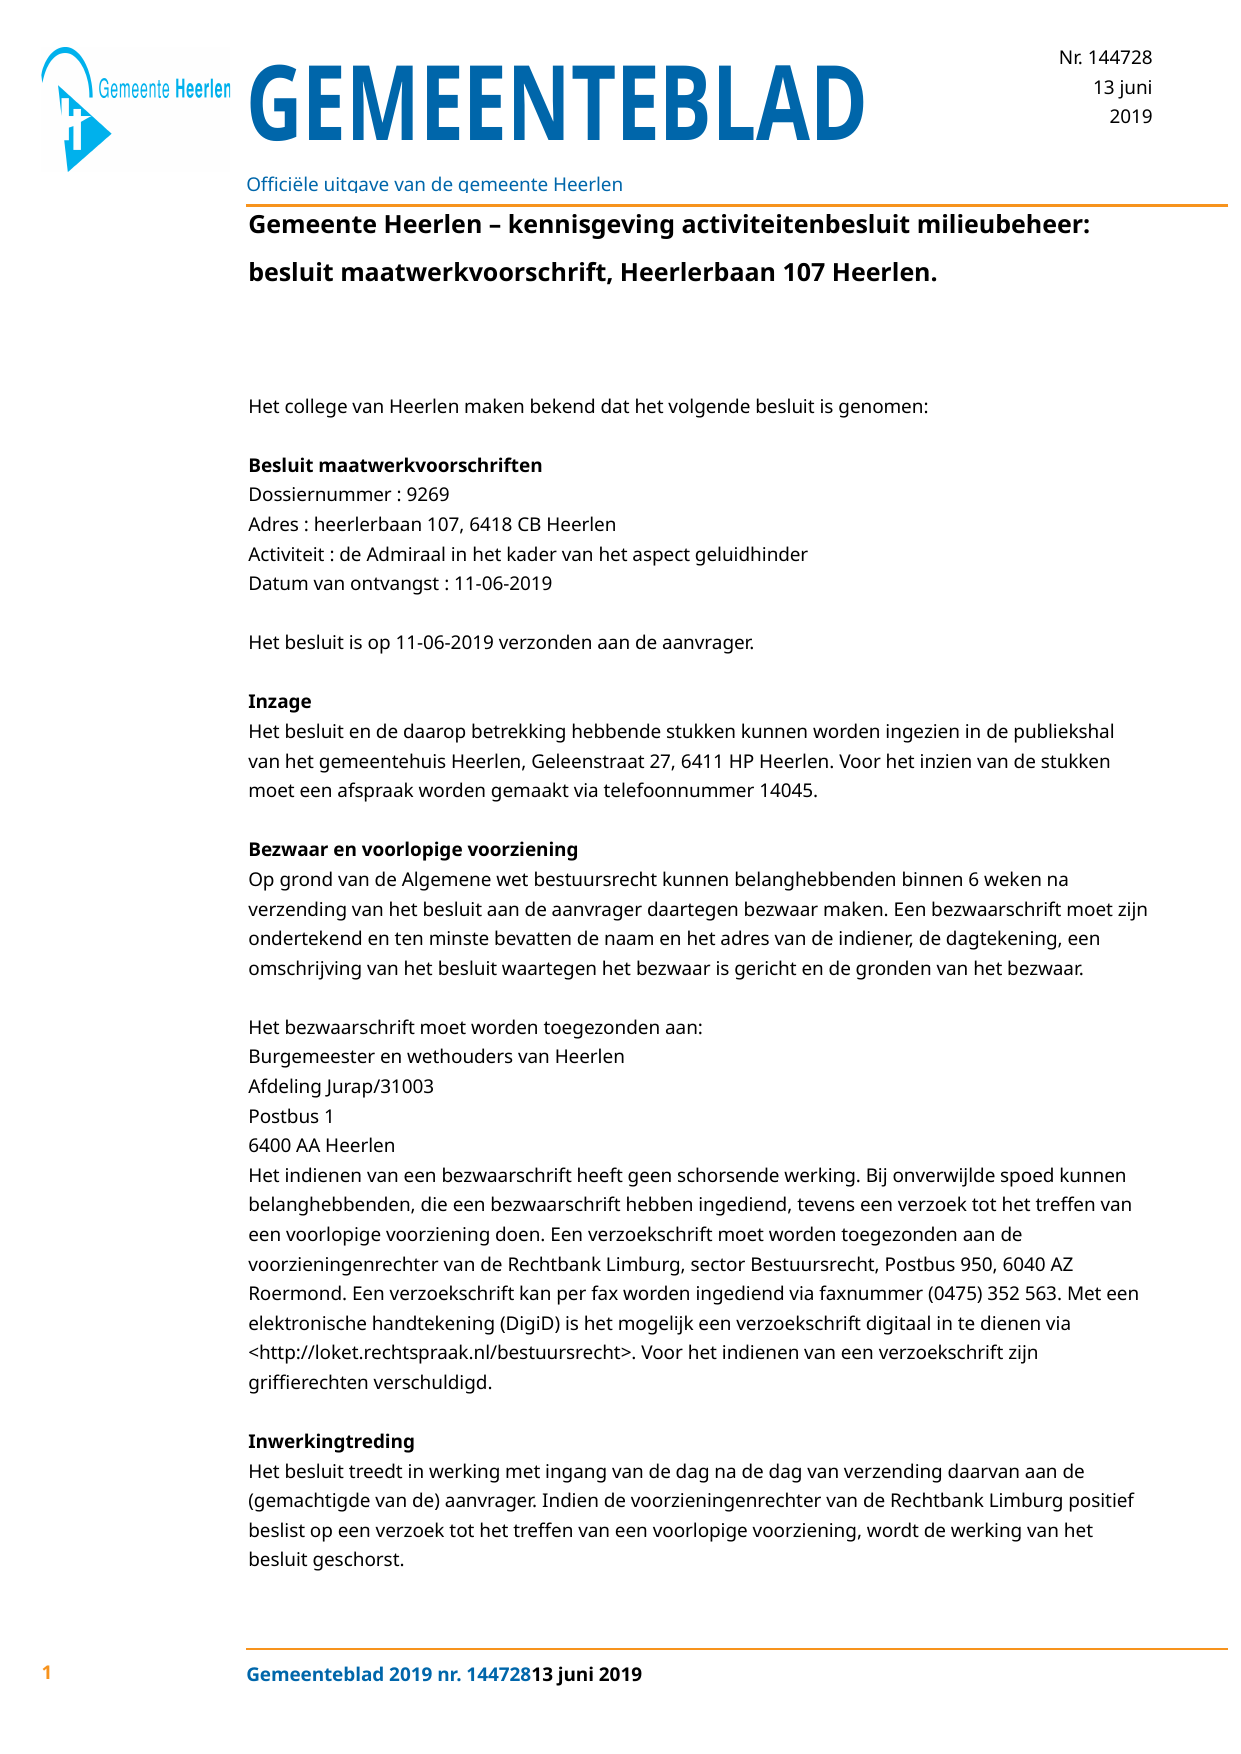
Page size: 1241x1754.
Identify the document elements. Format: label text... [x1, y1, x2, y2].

text Op grond van de Algemene wet bestuursrecht kunnen belanghebbenden binnen 6 weken na verzending van het besluit aan de aanvrager daartegen bezwaar maken. Een bezwaarschrift moet zijn ondertekend en ten minste bevatten de naam en het adres van de indiener, de dagtekening, een omschrijving van het besluit waartegen het bezwaar is gericht en de gronden van het bezwaar. [248, 866, 1152, 981]
text Activiteit : de Admiraal in het kader van het aspect geluidhinder [248, 541, 1152, 567]
text Inwerkingtreding [248, 1428, 1152, 1454]
text Het besluit treedt in werking met ingang van de dag na de dag van verzending daarvan aan de (gemachtigde van de) aanvrager. Indien de voorzieningenrechter van de Rechtbank Limburg positief beslist op een verzoek tot het treffen van een voorlopige voorziening, wordt de werking van het besluit geschorst. [248, 1458, 1152, 1572]
text Inzage [248, 689, 1152, 714]
text Datum van ontvangst : 11-06-2019 [248, 570, 1152, 596]
text Postbus 1 [248, 1103, 1152, 1129]
text Afdeling Jurap/31003 [248, 1073, 1152, 1099]
text Dossiernummer : 9269 [248, 482, 1152, 507]
text Het bezwaarschrift moet worden toegezonden aan: [248, 1014, 1152, 1040]
picture [41, 47, 231, 172]
text Het indienen van een bezwaarschrift heeft geen schorsende werking. Bij onverwijlde spoed kunnen belanghebbenden, die een bezwaarschrift hebben ingediend, tevens een verzoek tot het treffen van een voorlopige voorziening doen. Een verzoekschrift moet worden toegezonden aan de voorzieningenrechter van de Rechtbank Limburg, sector Bestuursrecht, Postbus 950, 6040 AZ Roermond. Een verzoekschrift kan per fax worden ingediend via faxnummer (0475) 352 563. Met een elektronische handtekening (DigiD) is het mogelijk een verzoekschrift digitaal in te dienen via <http://loket.rechtspraak.nl/bestuursrecht>. Voor het indienen van een verzoekschrift zijn griffierechten verschuldigd. [248, 1162, 1152, 1395]
text 6400 AA Heerlen [248, 1132, 1152, 1158]
text Het college van Heerlen maken bekend dat het volgende besluit is genomen: [248, 393, 1152, 419]
text Het besluit en de daarop betrekking hebbende stukken kunnen worden ingezien in de publiekshal van het gemeentehuis Heerlen, Geleenstraat 27, 6411 HP Heerlen. Voor het inzien van de stukken moet een afspraak worden gemaakt via telefoonnummer 14045. [248, 718, 1152, 803]
text Besluit maatwerkvoorschriften [248, 452, 1152, 478]
picture [41, 47, 58, 70]
text Het besluit is op 11-06-2019 verzonden aan de aanvrager. [248, 629, 1152, 655]
text Burgemeester en wethouders van Heerlen [248, 1044, 1152, 1069]
text Gemeente Heerlen – kennisgeving activiteitenbesluit milieubeheer: besluit maatwerkvoorschrift, Heerlerbaan 107 Heerlen. [248, 207, 1152, 288]
text Bezwaar en voorlopige voorziening [248, 837, 1152, 862]
text Adres : heerlerbaan 107, 6418 CB Heerlen [248, 511, 1152, 537]
